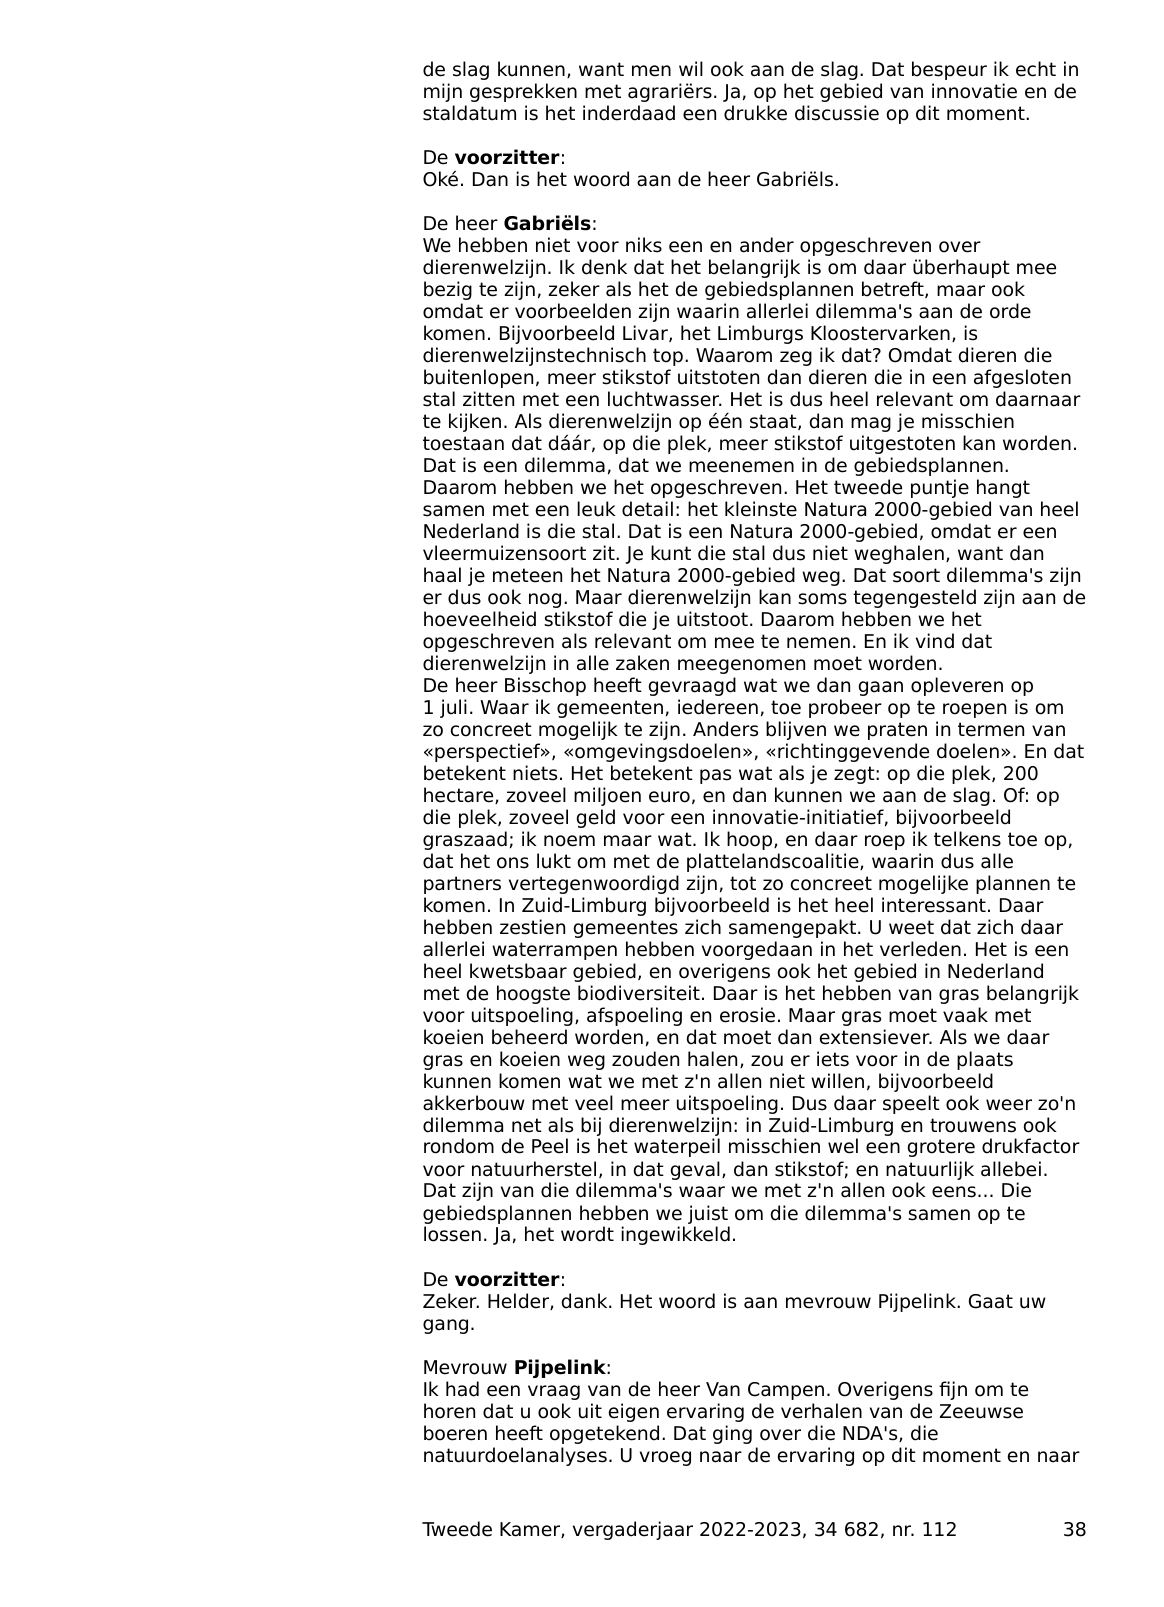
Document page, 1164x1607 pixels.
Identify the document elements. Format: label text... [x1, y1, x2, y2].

text De heer Gabriëls: [422, 213, 1087, 235]
text Zeker. Helder, dank. Het woord is aan mevrouw Pijpelink. Gaat uw gang. [422, 1291, 1087, 1334]
text Mevrouw Pijpelink: [422, 1357, 1087, 1379]
text Oké. Dan is het woord aan de heer Gabriëls. [422, 169, 1087, 191]
text De voorzitter: [422, 147, 1087, 169]
text Ik had een vraag van de heer Van Campen. Overigens fijn om te horen dat u ook uit eigen ervaring de verhalen van de Zeeuwse boeren heeft opgetekend. Dat ging over die NDA's, die natuurdoelanalyses. U vroeg naar de ervaring op dit moment en naar [422, 1379, 1087, 1467]
text We hebben niet voor niks een en ander opgeschreven over dierenwelzijn. Ik denk dat het belangrijk is om daar überhaupt mee bezig te zijn, zeker als het de gebiedsplannen betreft, maar ook omdat er voorbeelden zijn waarin allerlei dilemma's aan de orde komen. Bijvoorbeeld Livar, het Limburgs Kloostervarken, is dierenwelzijnstechnisch top. Waarom zeg ik dat? Omdat dieren die buitenlopen, meer stikstof uitstoten dan dieren die in een afgesloten stal zitten met een luchtwasser. Het is dus heel relevant om daarnaar te kijken. Als dierenwelzijn op één staat, dan mag je misschien toestaan dat dáár, op die plek, meer stikstof uitgestoten kan worden. Dat is een dilemma, dat we meenemen in de gebiedsplannen. Daarom hebben we het opgeschreven. Het tweede puntje hangt samen met een leuk detail: het kleinste Natura 2000-gebied van heel Nederland is die stal. Dat is een Natura 2000-gebied, omdat er een vleermuizensoort zit. Je kunt die stal dus niet weghalen, want dan haal je meteen het Natura 2000-gebied weg. Dat soort dilemma's zijn er dus ook nog. Maar dierenwelzijn kan soms tegengesteld zijn aan de hoeveelheid stikstof die je uitstoot. Daarom hebben we het opgeschreven als relevant om mee te nemen. En ik vind dat dierenwelzijn in alle zaken meegenomen moet worden. [422, 235, 1087, 675]
text de slag kunnen, want men wil ook aan de slag. Dat bespeur ik echt in mijn gesprekken met agrariërs. Ja, op het gebied van innovatie en de staldatum is het inderdaad een drukke discussie op dit moment. [422, 59, 1087, 125]
text De heer Bisschop heeft gevraagd wat we dan gaan opleveren op 1 juli. Waar ik gemeenten, iedereen, toe probeer op te roepen is om zo concreet mogelijk te zijn. Anders blijven we praten in termen van «perspectief», «omgevingsdoelen», «richtinggevende doelen». En dat betekent niets. Het betekent pas wat als je zegt: op die plek, 200 hectare, zoveel miljoen euro, en dan kunnen we aan de slag. Of: op die plek, zoveel geld voor een innovatie-initiatief, bijvoorbeeld graszaad; ik noem maar wat. Ik hoop, en daar roep ik telkens toe op, dat het ons lukt om met de plattelandscoalitie, waarin dus alle partners vertegenwoordigd zijn, tot zo concreet mogelijke plannen te komen. In Zuid-Limburg bijvoorbeeld is het heel interessant. Daar hebben zestien gemeentes zich samengepakt. U weet dat zich daar allerlei waterrampen hebben voorgedaan in het verleden. Het is een heel kwetsbaar gebied, en overigens ook het gebied in Nederland met de hoogste biodiversiteit. Daar is het hebben van gras belangrijk voor uitspoeling, afspoeling en erosie. Maar gras moet vaak met koeien beheerd worden, en dat moet dan extensiever. Als we daar gras en koeien weg zouden halen, zou er iets voor in de plaats kunnen komen wat we met z'n allen niet willen, bijvoorbeeld akkerbouw met veel meer uitspoeling. Dus daar speelt ook weer zo'n dilemma net als bij dierenwelzijn: in Zuid-Limburg en trouwens ook rondom de Peel is het waterpeil misschien wel een grotere drukfactor voor natuurherstel, in dat geval, dan stikstof; en natuurlijk allebei. Dat zijn van die dilemma's waar we met z'n allen ook eens... Die gebiedsplannen hebben we juist om die dilemma's samen op te lossen. Ja, het wordt ingewikkeld. [422, 675, 1087, 1246]
text De voorzitter: [422, 1268, 1087, 1291]
